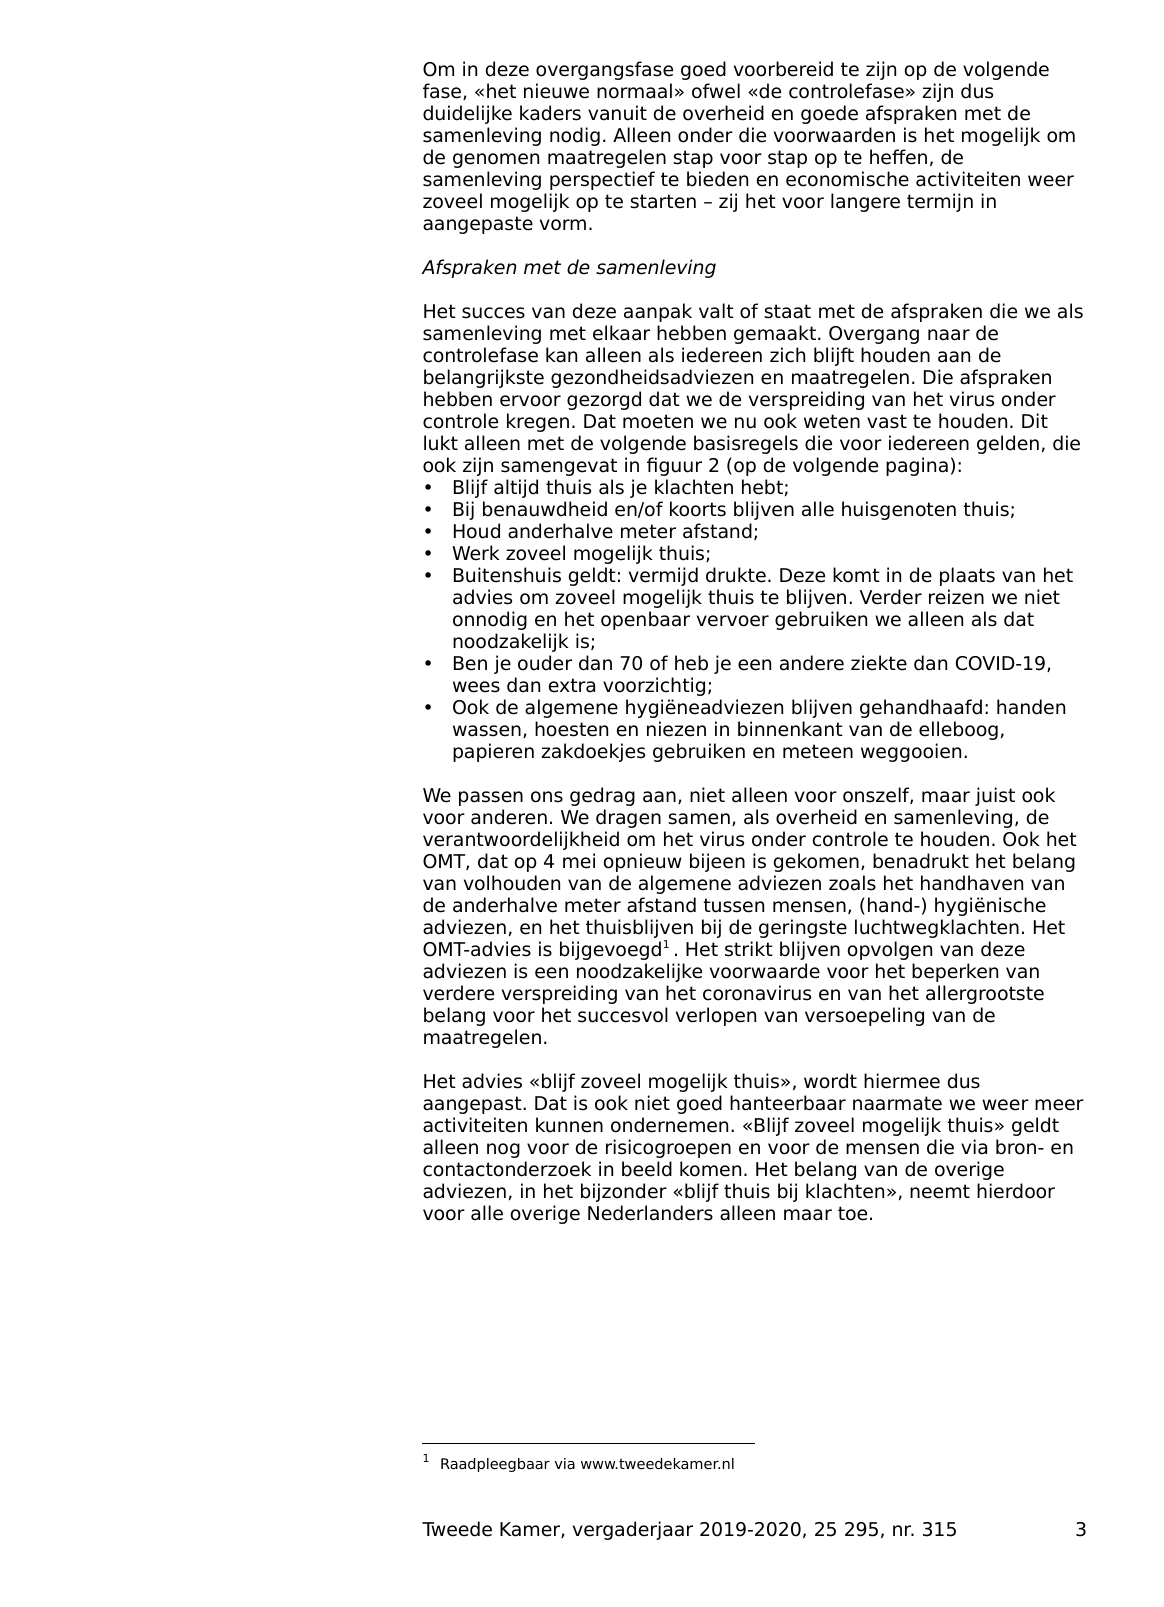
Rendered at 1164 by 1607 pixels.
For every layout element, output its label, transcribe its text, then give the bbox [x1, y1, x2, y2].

text • Ook de algemene hygiëneadviezen blijven gehandhaafd: handen wassen, hoesten en niezen in binnenkant van de elleboog, papieren zakdoekjes gebruiken en meteen weggooien. [422, 697, 1087, 763]
text • Houd anderhalve meter afstand; [422, 521, 1087, 543]
text Raadpleegbaar via www.tweedekamer.nl [422, 1452, 1087, 1474]
text • Ben je ouder dan 70 of heb je een andere ziekte dan COVID-19, wees dan extra voorzichtig; [422, 653, 1087, 697]
text • Buitenshuis geldt: vermijd drukte. Deze komt in de plaats van het advies om zoveel mogelijk thuis te blijven. Verder reizen we niet onnodig en het openbaar vervoer gebruiken we alleen als dat noodzakelijk is; [422, 565, 1087, 653]
text Het advies «blijf zoveel mogelijk thuis», wordt hiermee dus aangepast. Dat is ook niet goed hanteerbaar naarmate we weer meer activiteiten kunnen ondernemen. «Blijf zoveel mogelijk thuis» geldt alleen nog voor de risicogroepen en voor de mensen die via bron- en contactonderzoek in beeld komen. Het belang van de overige adviezen, in het bijzonder «blijf thuis bij klachten», neemt hierdoor voor alle overige Nederlanders alleen maar toe. [422, 1071, 1087, 1225]
text • Werk zoveel mogelijk thuis; [422, 543, 1087, 565]
text Om in deze overgangsfase goed voorbereid te zijn op de volgende fase, «het nieuwe normaal» ofwel «de controlefase» zijn dus duidelijke kaders vanuit de overheid en goede afspraken met de samenleving nodig. Alleen onder die voorwaarden is het mogelijk om de genomen maatregelen stap voor stap op te heffen, de samenleving perspectief te bieden en economische activiteiten weer zoveel mogelijk op te starten – zij het voor langere termijn in aangepaste vorm. [422, 59, 1087, 235]
text We passen ons gedrag aan, niet alleen voor onszelf, maar juist ook voor anderen. We dragen samen, als overheid en samenleving, de verantwoordelijkheid om het virus onder controle te houden. Ook het OMT, dat op 4 mei opnieuw bijeen is gekomen, benadrukt het belang van volhouden van de algemene adviezen zoals het handhaven van de anderhalve meter afstand tussen mensen, (hand-) hygiënische adviezen, en het thuisblijven bij de geringste luchtwegklachten. Het OMT-advies is bijgevoegd. Het strikt blijven opvolgen van deze adviezen is een noodzakelijke voorwaarde voor het beperken van verdere verspreiding van het coronavirus en van het allergrootste belang voor het succesvol verlopen van versoepeling van de maatregelen. [422, 785, 1087, 1049]
text • Blijf altijd thuis als je klachten hebt; [422, 477, 1087, 499]
text Het succes van deze aanpak valt of staat met de afspraken die we als samenleving met elkaar hebben gemaakt. Overgang naar de controlefase kan alleen als iedereen zich blijft houden aan de belangrijkste gezondheidsadviezen en maatregelen. Die afspraken hebben ervoor gezorgd dat we de verspreiding van het virus onder controle kregen. Dat moeten we nu ook weten vast te houden. Dit lukt alleen met de volgende basisregels die voor iedereen gelden, die ook zijn samengevat in figuur 2 (op de volgende pagina): [422, 301, 1087, 477]
text • Bij benauwdheid en/of koorts blijven alle huisgenoten thuis; [422, 499, 1087, 521]
subtitle Afspraken met de samenleving [422, 257, 1087, 279]
